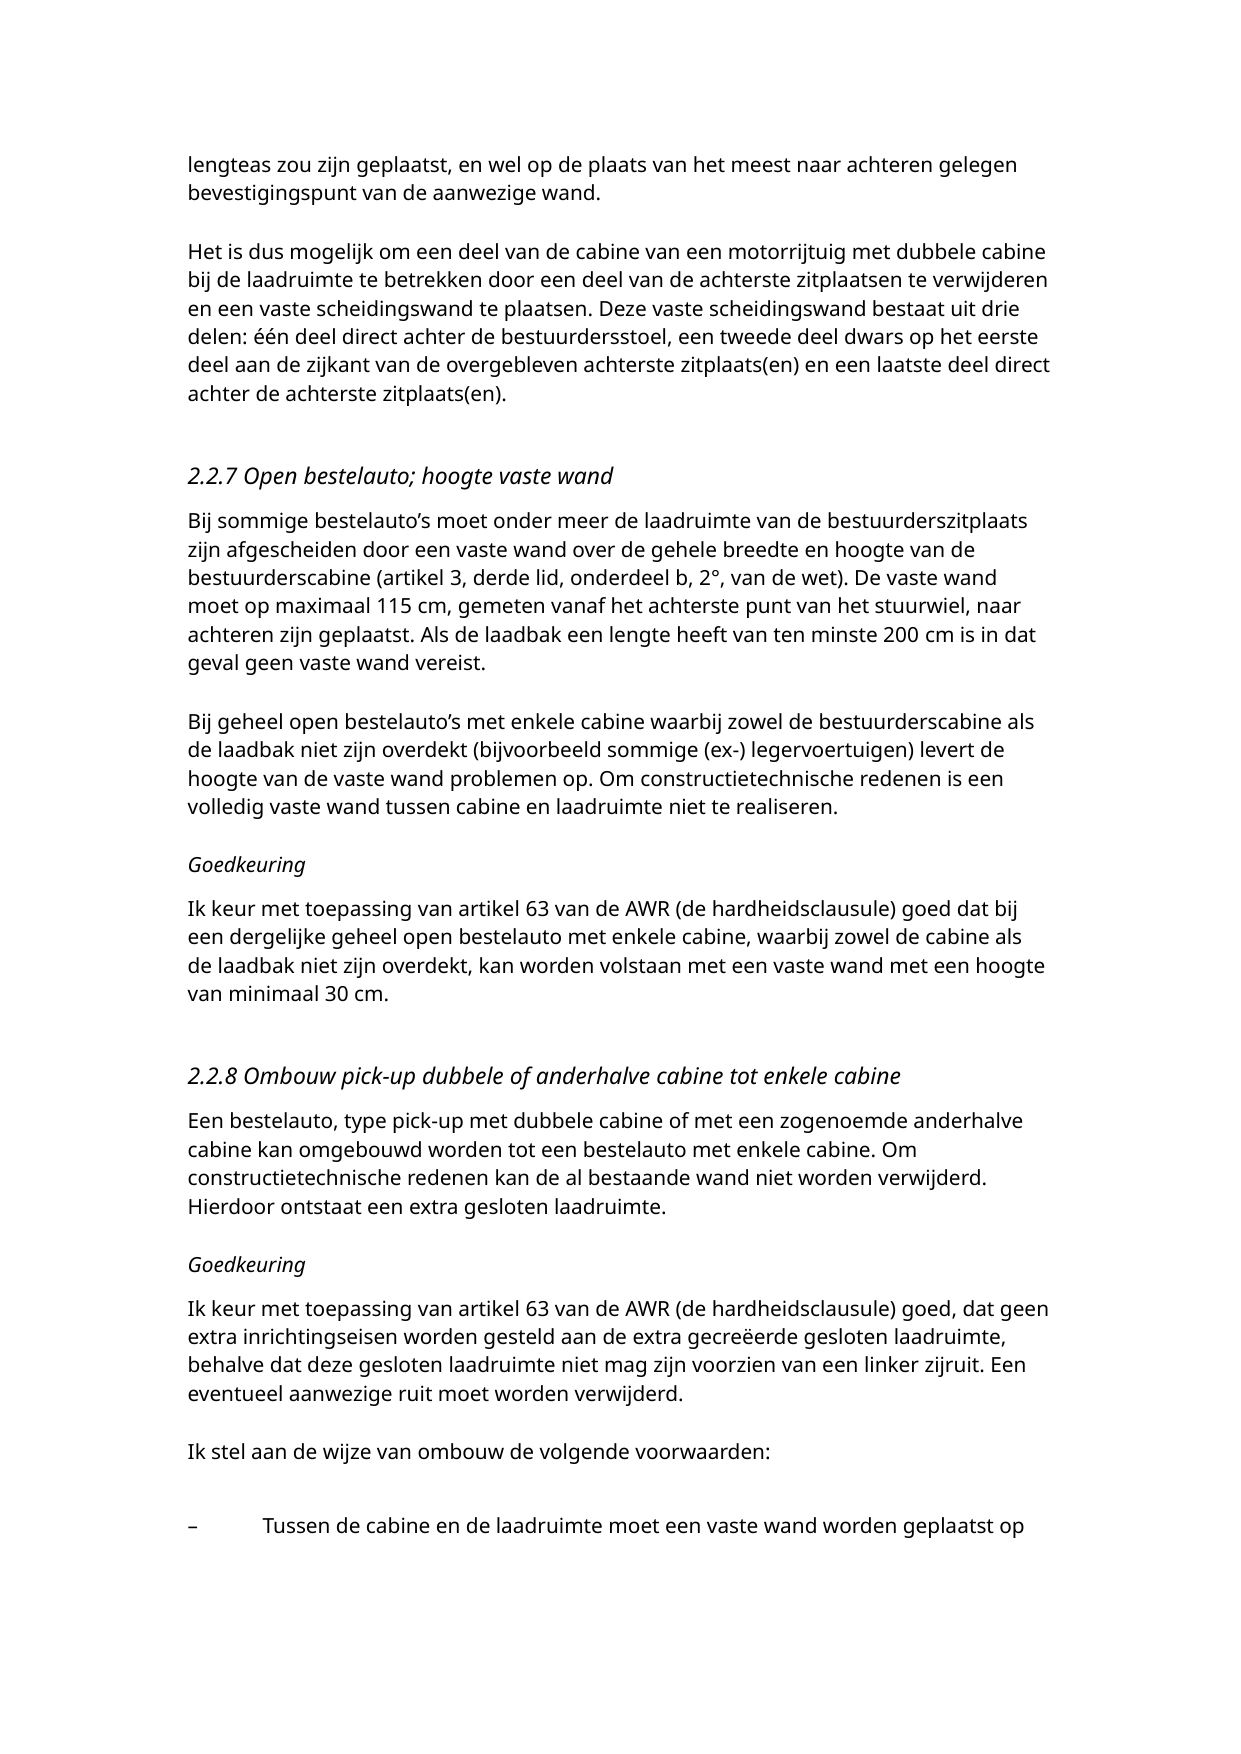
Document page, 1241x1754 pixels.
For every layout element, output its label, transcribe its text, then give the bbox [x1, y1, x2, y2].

subtitle 2.2.8 Ombouw pick-up dubbele of anderhalve cabine tot enkele cabine [187, 1060, 1053, 1092]
text Ik stel aan de wijze van ombouw de volgende voorwaarden: [187, 1437, 1053, 1466]
text lengteas zou zijn geplaatst, en wel op de plaats van het meest naar achteren gelegen bevestigingspunt van de aanwezige wand. [187, 150, 1053, 207]
text Bij sommige bestelauto’s moet onder meer de laadruimte van de bestuurderszitplaats zijn afgescheiden door een vaste wand over de gehele breedte en hoogte van de bestuurderscabine (artikel 3, derde lid, onderdeel b, 2°, van de wet). De vaste wand moet op maximaal 115 cm, gemeten vanaf het achterste punt van het stuurwiel, naar achteren zijn geplaatst. Als de laadbak een lengte heeft van ten minste 200 cm is in dat geval geen vaste wand vereist. [187, 506, 1053, 677]
text Bij geheel open bestelauto’s met enkele cabine waarbij zowel de bestuurderscabine als de laadbak niet zijn overdekt (bijvoorbeeld sommige (ex-) legervoertuigen) levert de hoogte van de vaste wand problemen op. Om constructietechnische redenen is een volledig vaste wand tussen cabine en laadruimte niet te realiseren. [187, 707, 1053, 821]
list Tussen de cabine en de laadruimte moet een vaste wand worden geplaatst op [187, 1511, 1053, 1539]
text Ik keur met toepassing van artikel 63 van de AWR (de hardheidsclausule) goed dat bij een dergelijke geheel open bestelauto met enkele cabine, waarbij zowel de cabine als de laadbak niet zijn overdekt, kan worden volstaan met een vaste wand met een hoogte van minimaal 30 cm. [187, 894, 1053, 1008]
text Goedkeuring [187, 851, 1053, 879]
text Ik keur met toepassing van artikel 63 van de AWR (de hardheidsclausule) goed, dat geen extra inrichtingseisen worden gesteld aan de extra gecreëerde gesloten laadruimte, behalve dat deze gesloten laadruimte niet mag zijn voorzien van een linker zijruit. Een eventueel aanwezige ruit moet worden verwijderd. [187, 1294, 1053, 1407]
text Het is dus mogelijk om een deel van de cabine van een motorrijtuig met dubbele cabine bij de laadruimte te betrekken door een deel van de achterste zitplaatsen te verwijderen en een vaste scheidingswand te plaatsen. Deze vaste scheidingswand bestaat uit drie delen: één deel direct achter de bestuurdersstoel, een tweede deel dwars op het eerste deel aan de zijkant van de overgebleven achterste zitplaats(en) en een laatste deel direct achter de achterste zitplaats(en). [187, 237, 1053, 407]
subtitle 2.2.7 Open bestelauto; hoogte vaste wand [187, 460, 1053, 491]
text Goedkeuring [187, 1250, 1053, 1279]
text Een bestelauto, type pick-up met dubbele cabine of met een zogenoemde anderhalve cabine kan omgebouwd worden tot een bestelauto met enkele cabine. Om constructietechnische redenen kan de al bestaande wand niet worden verwijderd. Hierdoor ontstaat een extra gesloten laadruimte. [187, 1107, 1053, 1220]
